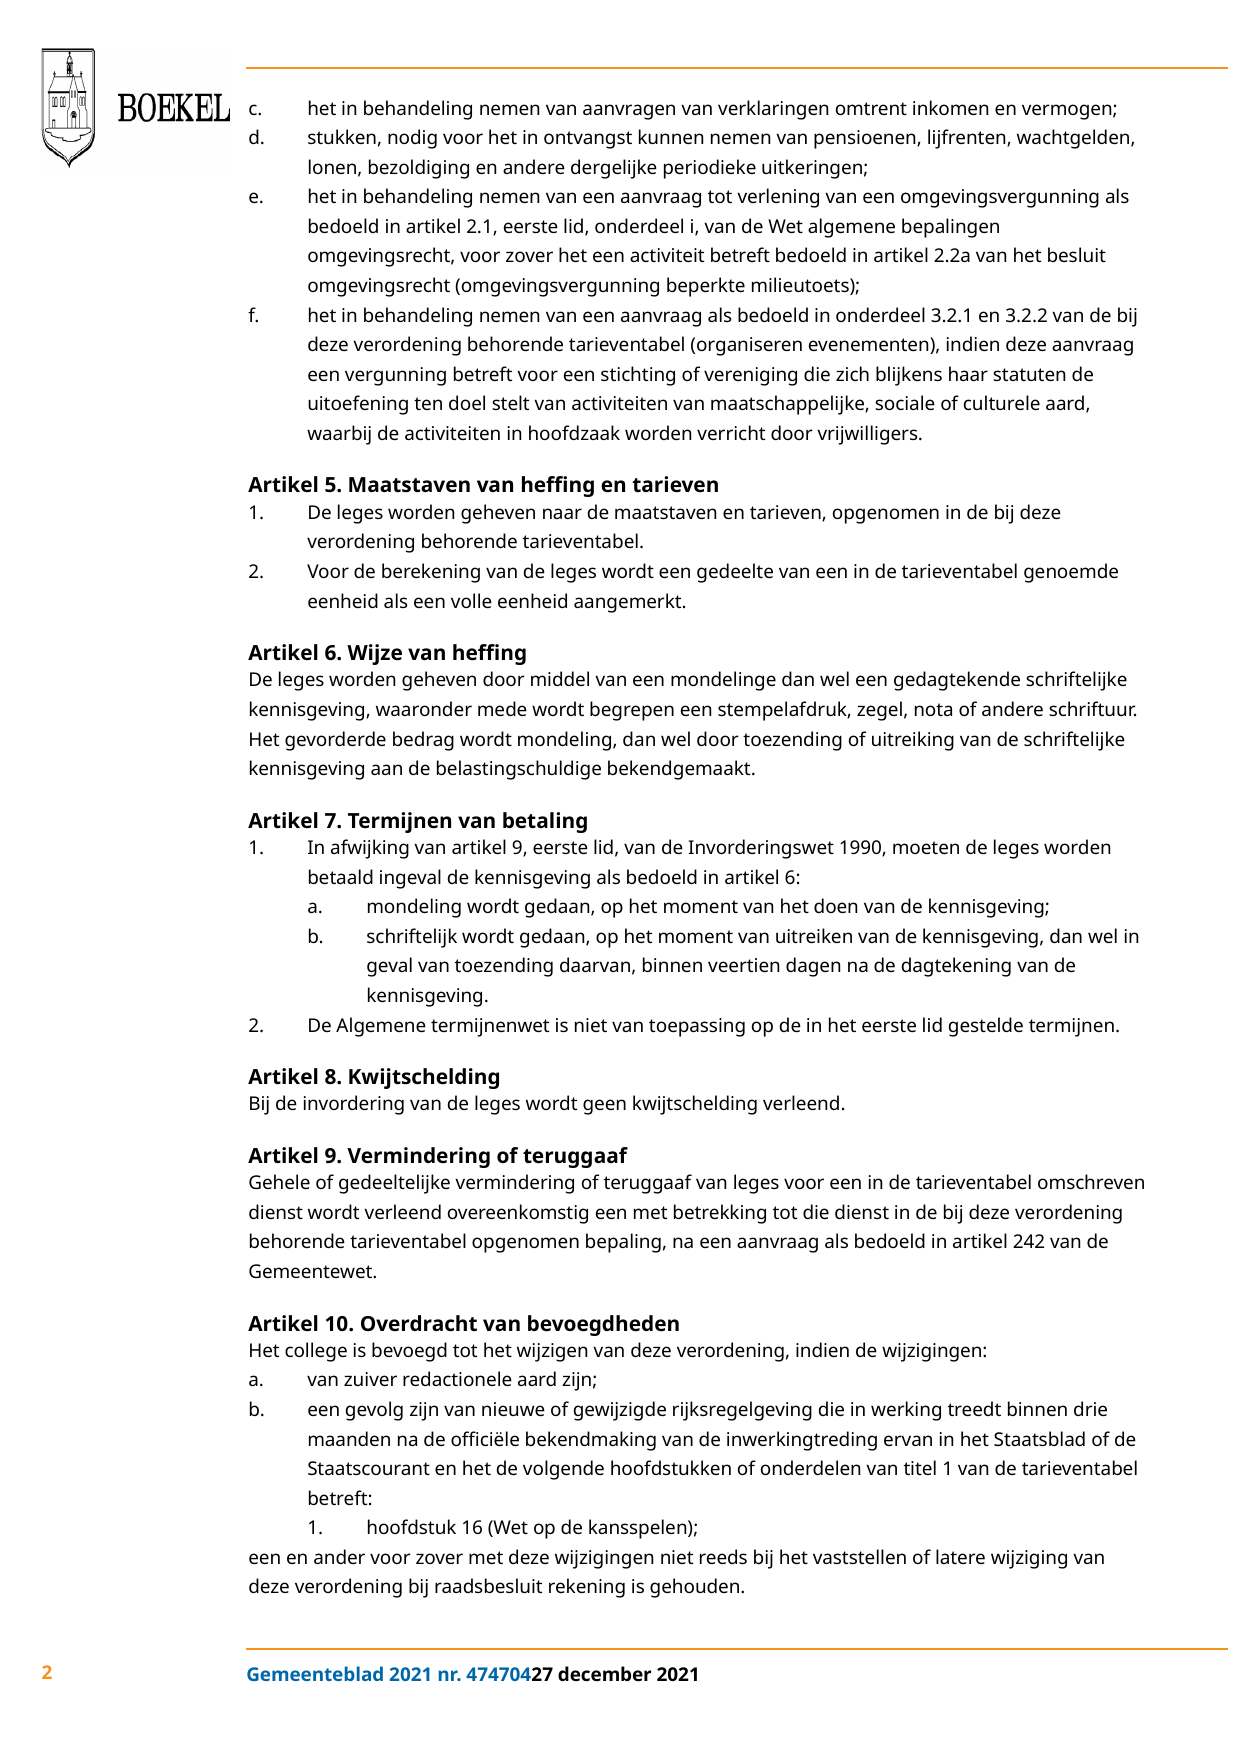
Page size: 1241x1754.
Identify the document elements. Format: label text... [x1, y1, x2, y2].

text Gehele of gedeeltelijke vermindering of teruggaaf van leges voor een in de tarieventabel omschreven dienst wordt verleend overeenkomstig een met betrekking tot die dienst in de bij deze verordening behorende tarieventabel opgenomen bepaling, na een aanvraag als bedoeld in artikel 242 van de Gemeentewet. [248, 1169, 1152, 1284]
text Het college is bevoegd tot het wijzigen van deze verordening, indien de wijzigingen: [248, 1337, 1152, 1363]
text Artikel 5. Maatstaven van heffing en tarieven [248, 471, 1152, 499]
list De leges worden geheven naar de maatstaven en tarieven, opgenomen in de bij deze verordening behorende tarieventabel. [248, 499, 1152, 554]
list het in behandeling nemen van een aanvraag als bedoeld in onderdeel 3.2.1 en 3.2.2 van de bij deze verordening behorende tarieventabel (organiseren evenementen), indien deze aanvraag een vergunning betreft voor een stichting of vereniging die zich blijkens haar statuten de uitoefening ten doel stelt van activiteiten van maatschappelijke, sociale of culturele aard, waarbij de activiteiten in hoofdzaak worden verricht door vrijwilligers. [248, 302, 1152, 446]
list De Algemene termijnenwet is niet van toepassing op de in het eerste lid gestelde termijnen. [248, 1012, 1152, 1037]
text Artikel 10. Overdracht van bevoegdheden [248, 1309, 1152, 1337]
picture [41, 47, 231, 172]
list het in behandeling nemen van een aanvraag tot verlening van een omgevingsvergunning als bedoeld in artikel 2.1, eerste lid, onderdeel i, van de Wet algemene bepalingen omgevingsrecht, voor zover het een activiteit betreft bedoeld in artikel 2.2a van het besluit omgevingsrecht (omgevingsvergunning beperkte milieutoets); [248, 183, 1152, 298]
text een en ander voor zover met deze wijzigingen niet reeds bij het vaststellen of latere wijziging van deze verordening bij raadsbesluit rekening is gehouden. [248, 1544, 1152, 1599]
text Artikel 6. Wijze van heffing [248, 638, 1152, 667]
text Artikel 9. Vermindering of teruggaaf [248, 1141, 1152, 1169]
text Artikel 7. Termijnen van betaling [248, 806, 1152, 834]
list het in behandeling nemen van aanvragen van verklaringen omtrent inkomen en vermogen; [248, 95, 1152, 121]
text Bij de invordering van de leges wordt geen kwijtschelding verleend. [248, 1091, 1152, 1116]
list Voor de berekening van de leges wordt een gedeelte van een in de tarieventabel genoemde eenheid als een volle eenheid aangemerkt. [248, 558, 1152, 613]
list stukken, nodig voor het in ontvangst kunnen nemen van pensioenen, lijfrenten, wachtgelden, lonen, bezoldiging en andere dergelijke periodieke uitkeringen; [248, 124, 1152, 180]
list schriftelijk wordt gedaan, op het moment van uitreiken van de kennisgeving, dan wel in geval van toezending daarvan, binnen veertien dagen na de dagtekening van de kennisgeving. [307, 923, 1152, 1008]
text Artikel 8. Kwijtschelding [248, 1062, 1152, 1091]
list van zuiver redactionele aard zijn; [248, 1367, 1152, 1392]
list hoofdstuk 16 (Wet op de kansspelen); [307, 1514, 1152, 1540]
list een gevolg zijn van nieuwe of gewijzigde rijksregelgeving die in werking treedt binnen drie maanden na de officiële bekendmaking van de inwerkingtreding ervan in het Staatsblad of de Staatscourant en het de volgende hoofdstukken of onderdelen van titel 1 van de tarieventabel betreft: [248, 1396, 1152, 1511]
list In afwijking van artikel 9, eerste lid, van de Invorderingswet 1990, moeten de leges worden betaald ingeval de kennisgeving als bedoeld in artikel 6: [248, 834, 1152, 889]
list mondeling wordt gedaan, op het moment van het doen van de kennisgeving; [307, 893, 1152, 919]
text De leges worden geheven door middel van een mondelinge dan wel een gedagtekende schriftelijke kennisgeving, waaronder mede wordt begrepen een stempelafdruk, zegel, nota of andere schriftuur. Het gevorderde bedrag wordt mondeling, dan wel door toezending of uitreiking van de schriftelijke kennisgeving aan de belastingschuldige bekendgemaakt. [248, 667, 1152, 781]
